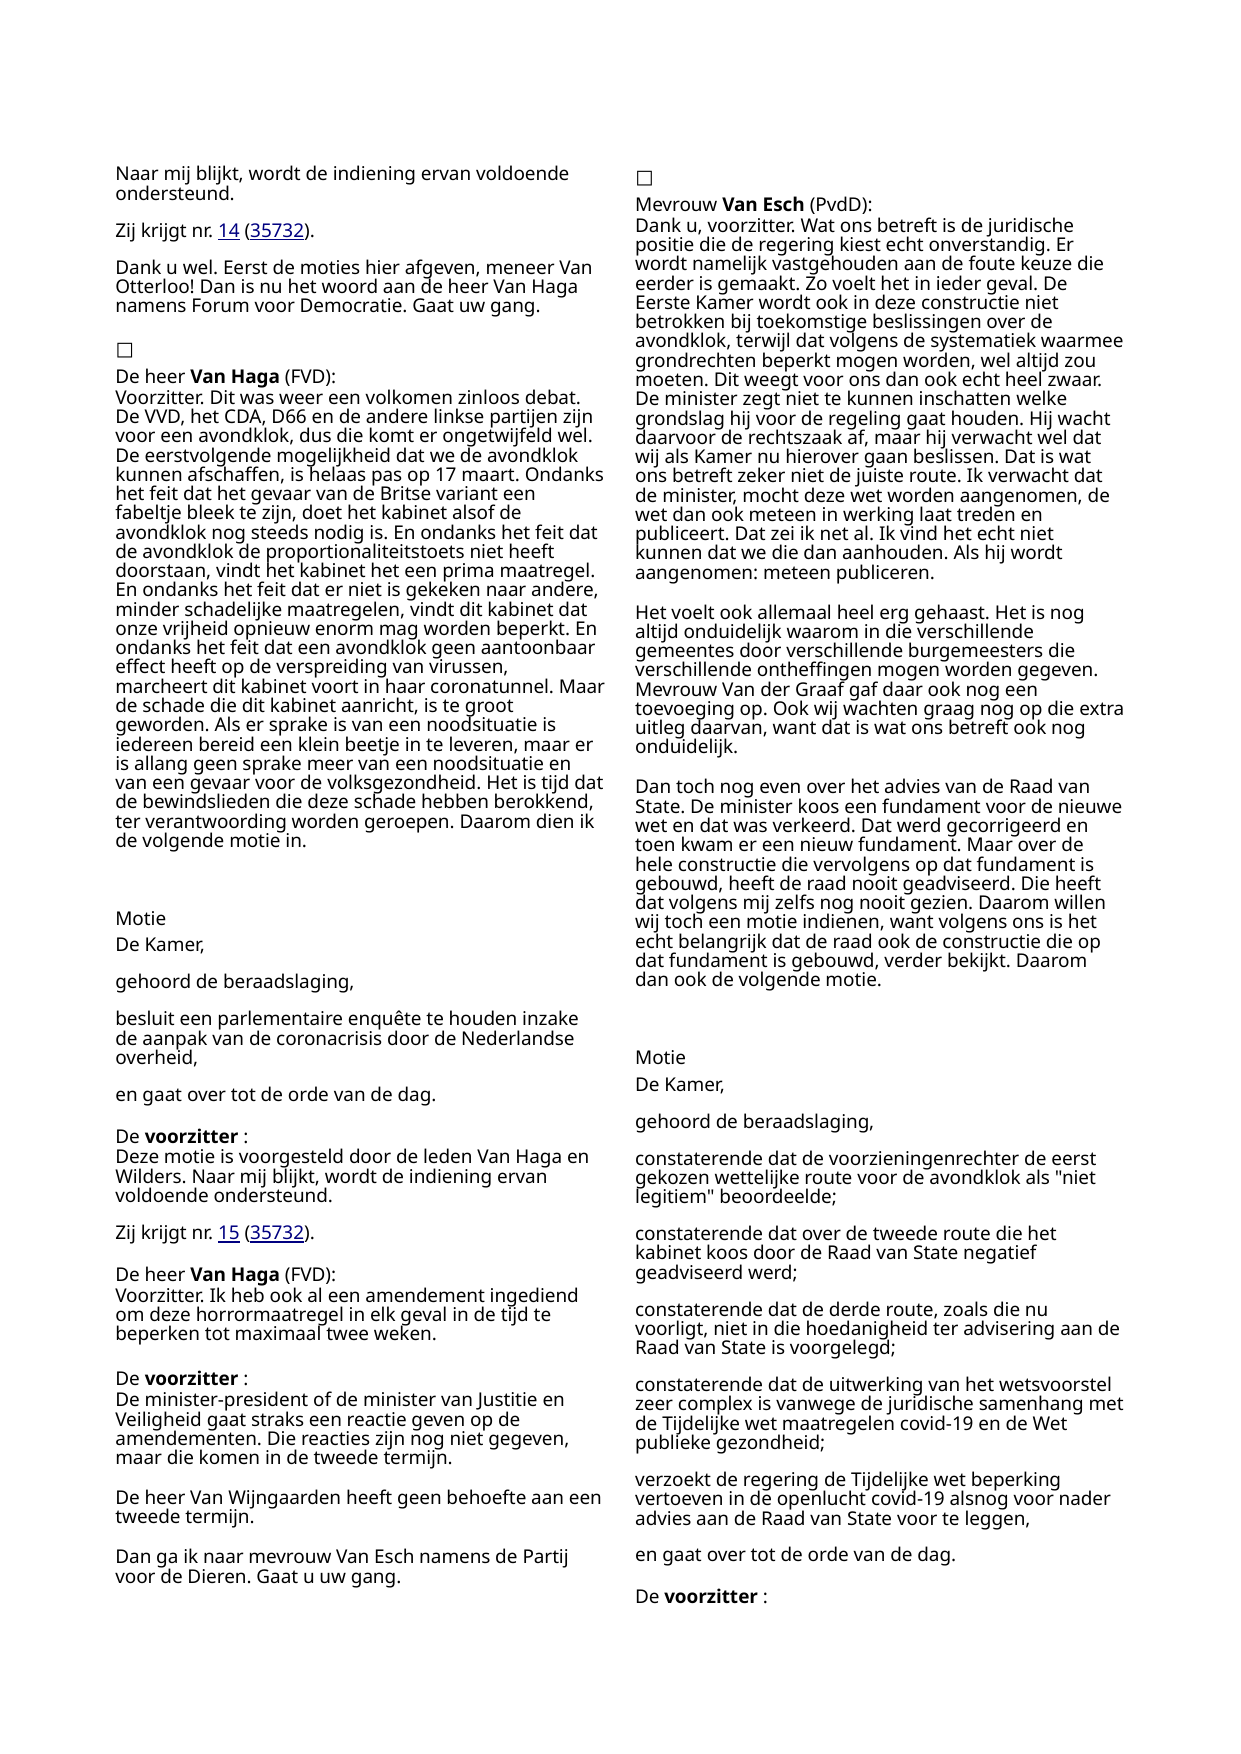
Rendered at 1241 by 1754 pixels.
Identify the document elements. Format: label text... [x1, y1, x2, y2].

text Naar mij blijkt, wordt de indiening ervan voldoende ondersteund. [115, 165, 605, 204]
text Zij krijgt nr. 15 (35732). [115, 1224, 605, 1243]
text De Kamer, [635, 1076, 1125, 1095]
text Motie [635, 1044, 1125, 1070]
text Dank u wel. Eerst de moties hier afgeven, meneer Van Otterloo! Dan is nu het woord aan de heer Van Haga namens Forum voor Democratie. Gaat uw gang. [115, 259, 605, 316]
text ⬜ [635, 165, 1125, 191]
text gehoord de beraadslaging, [635, 1113, 1125, 1132]
text Voorzitter. Ik heb ook al een amendement ingediend om deze horrormaatregel in elk geval in de tijd te beperken tot maximaal twee weken. [115, 1287, 605, 1345]
text verzoekt de regering de Tijdelijke wet beperking vertoeven in de openlucht covid-19 alsnog voor nader advies aan de Raad van State voor te leggen, [635, 1471, 1125, 1529]
text De heer Van Wijngaarden heeft geen behoefte aan een tweede termijn. [115, 1489, 605, 1528]
text De voorzitter : [115, 1366, 605, 1391]
text Dan toch nog even over het advies van de Raad van State. De minister koos een fundament voor de nieuwe wet en dat was verkeerd. Dat werd gecorrigeerd en toen kwam er een nieuw fundament. Maar over de hele constructie die vervolgens op dat fundament is gebouwd, heeft de raad nooit geadviseerd. Die heeft dat volgens mij zelfs nog nooit gezien. Daarom willen wij toch een motie indienen, want volgens ons is het echt belangrijk dat de raad ook de constructie die op dat fundament is gebouwd, verder bekijkt. Daarom dan ook de volgende motie. [635, 778, 1125, 991]
text De Kamer, [115, 936, 605, 956]
text constaterende dat over de tweede route die het kabinet koos door de Raad van State negatief geadviseerd werd; [635, 1225, 1125, 1283]
text constaterende dat de derde route, zoals die nu voorligt, niet in die hoedanigheid ter advisering aan de Raad van State is voorgelegd; [635, 1301, 1125, 1358]
text ⬜ [115, 337, 605, 363]
text De voorzitter : [115, 1123, 605, 1148]
text Het voelt ook allemaal heel erg gehaast. Het is nog altijd onduidelijk waarom in die verschillende gemeentes door verschillende burgemeesters die verschillende ontheffingen mogen worden gegeven. Mevrouw Van der Graaf gaf daar ook nog een toevoeging op. Ook wij wachten graag nog op die extra uitleg daarvan, want dat is wat ons betreft ook nog onduidelijk. [635, 604, 1125, 758]
text constaterende dat de uitwerking van het wetsvoorstel zeer complex is vanwege de juridische samenhang met de Tijdelijke wet maatregelen covid-19 en de Wet publieke gezondheid; [635, 1376, 1125, 1453]
text Mevrouw Van Esch (PvdD): [635, 191, 1125, 217]
text De minister-president of de minister van Justitie en Veiligheid gaat straks een reactie geven op de amendementen. Die reacties zijn nog niet gegeven, maar die komen in de tweede termijn. [115, 1391, 605, 1468]
text Deze motie is voorgesteld door de leden Van Haga en Wilders. Naar mij blijkt, wordt de indiening ervan voldoende ondersteund. [115, 1148, 605, 1206]
text en gaat over tot de orde van de dag. [115, 1086, 605, 1105]
text en gaat over tot de orde van de dag. [635, 1546, 1125, 1566]
text Dank u, voorzitter. Wat ons betreft is de juridische positie die de regering kiest echt onverstandig. Er wordt namelijk vastgehouden aan de foute keuze die eerder is gemaakt. Zo voelt het in ieder geval. De Eerste Kamer wordt ook in deze constructie niet betrokken bij toekomstige beslissingen over de avondklok, terwijl dat volgens de systematiek waarmee grondrechten beperkt mogen worden, wel altijd zou moeten. Dit weegt voor ons dan ook echt heel zwaar. De minister zegt niet te kunnen inschatten welke grondslag hij voor de regeling gaat houden. Hij wacht daarvoor de rechtszaak af, maar hij verwacht wel dat wij als Kamer nu hierover gaan beslissen. Dat is wat ons betreft zeker niet de juiste route. Ik verwacht dat de minister, mocht deze wet worden aangenomen, de wet dan ook meteen in werking laat treden en publiceert. Dat zei ik net al. Ik vind het echt niet kunnen dat we die dan aanhouden. Als hij wordt aangenomen: meteen publiceren. [635, 217, 1125, 583]
text Dan ga ik naar mevrouw Van Esch namens de Partij voor de Dieren. Gaat u uw gang. [115, 1548, 605, 1587]
text De heer Van Haga (FVD): [115, 363, 605, 389]
text Voorzitter. Dit was weer een volkomen zinloos debat. De VVD, het CDA, D66 en de andere linkse partijen zijn voor een avondklok, dus die komt er ongetwijfeld wel. De eerstvolgende mogelijkheid dat we de avondklok kunnen afschaffen, is helaas pas op 17 maart. Ondanks het feit dat het gevaar van de Britse variant een fabeltje bleek te zijn, doet het kabinet alsof de avondklok nog steeds nodig is. En ondanks het feit dat de avondklok de proportionaliteitstoets niet heeft doorstaan, vindt het kabinet het een prima maatregel. En ondanks het feit dat er niet is gekeken naar andere, minder schadelijke maatregelen, vindt dit kabinet dat onze vrijheid opnieuw enorm mag worden beperkt. En ondanks het feit dat een avondklok geen aantoonbaar effect heeft op de verspreiding van virussen, marcheert dit kabinet voort in haar coronatunnel. Maar de schade die dit kabinet aanricht, is te groot geworden. Als er sprake is van een noodsituatie is iedereen bereid een klein beetje in te leveren, maar er is allang geen sprake meer van een noodsituatie en van een gevaar voor de volksgezondheid. Het is tijd dat de bewindslieden die deze schade hebben berokkend, ter verantwoording worden geroepen. Daarom dien ik de volgende motie in. [115, 389, 605, 851]
text besluit een parlementaire enquête te houden inzake de aanpak van de coronacrisis door de Nederlandse overheid, [115, 1010, 605, 1068]
text De heer Van Haga (FVD): [115, 1261, 605, 1287]
text Motie [115, 905, 605, 930]
text gehoord de beraadslaging, [115, 973, 605, 993]
text constaterende dat de voorzieningenrechter de eerst gekozen wettelijke route voor de avondklok als "niet legitiem" beoordeelde; [635, 1149, 1125, 1207]
text De voorzitter : [635, 1583, 1125, 1609]
text Zij krijgt nr. 14 (35732). [115, 222, 605, 241]
